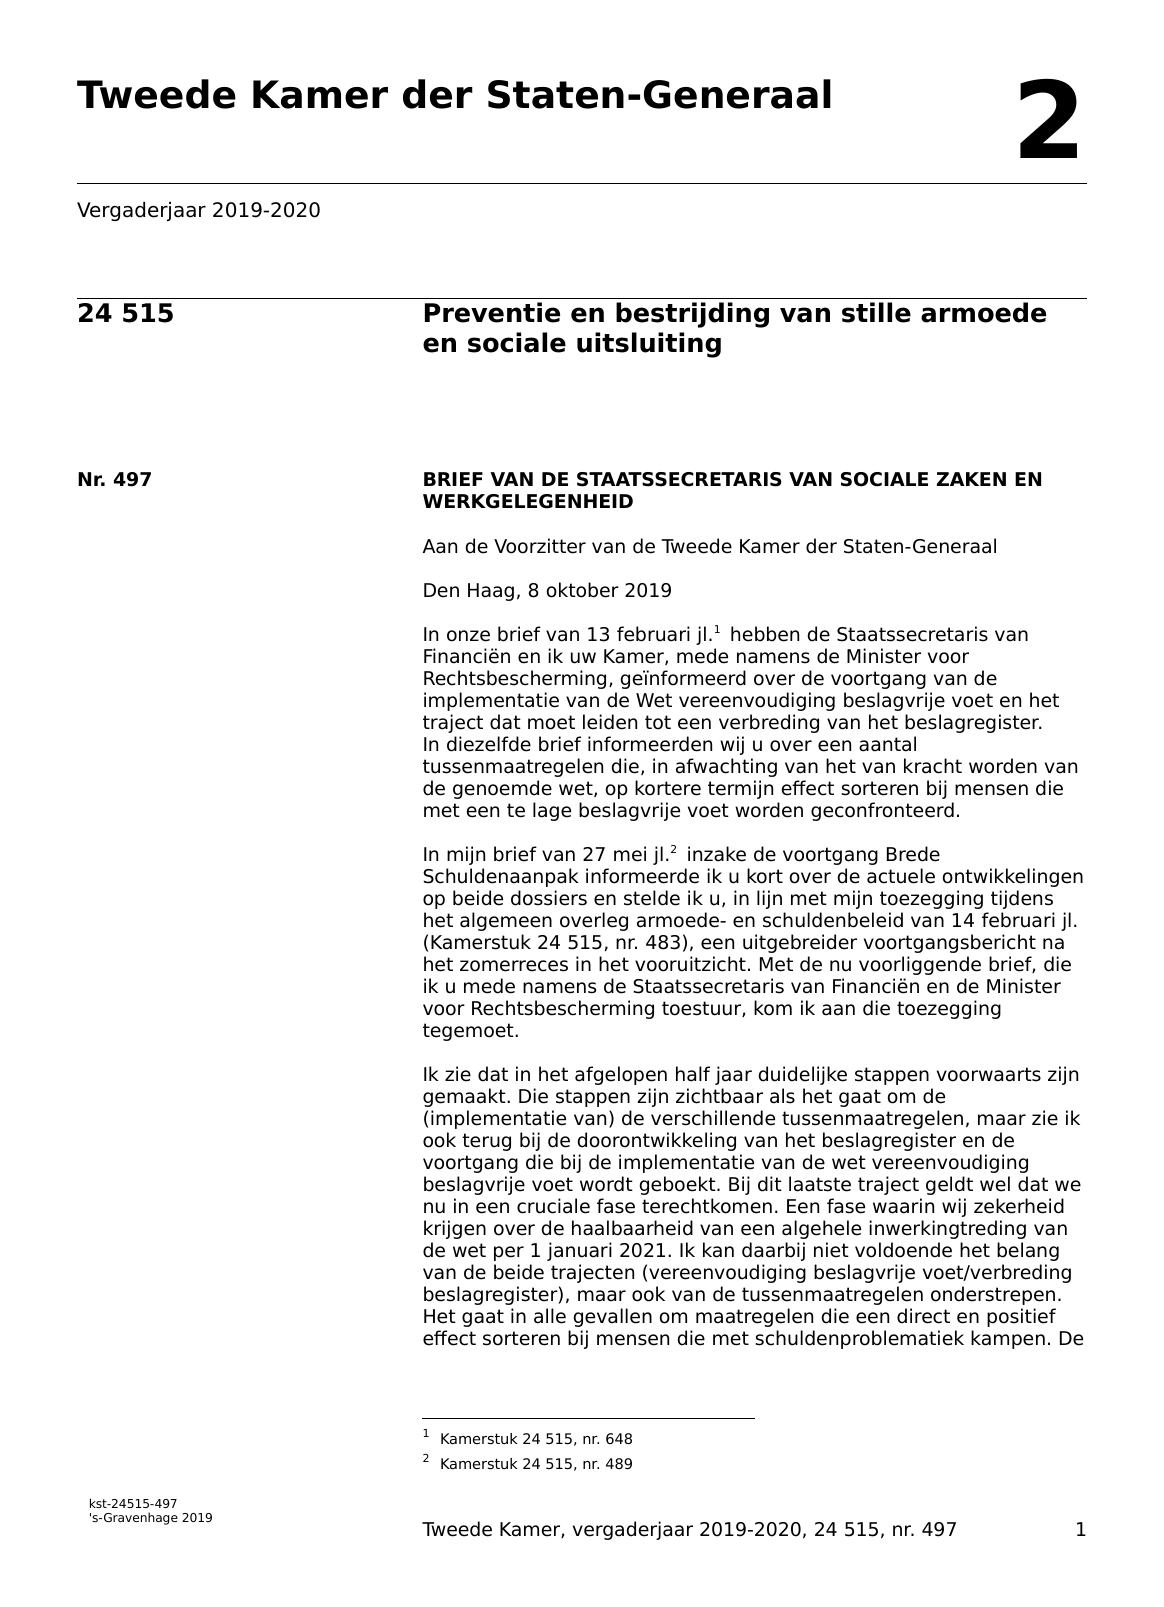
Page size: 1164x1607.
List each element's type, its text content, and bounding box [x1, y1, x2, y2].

text In onze brief van 13 februari jl. hebben de Staatssecretaris van Financiën en ik uw Kamer, mede namens de Minister voor Rechtsbescherming, geïnformeerd over de voortgang van de implementatie van de Wet vereenvoudiging beslagvrije voet en het traject dat moet leiden tot een verbreding van het beslagregister. [422, 624, 1087, 734]
table_header 2 [886, 59, 1087, 183]
table_cell Vergaderjaar 2019-2020 [77, 184, 1087, 298]
text 's-Gravenhage 2019 [88, 1511, 323, 1525]
text In mijn brief van 27 mei jl. inzake de voortgang Brede Schuldenaanpak informeerde ik u kort over de actuele ontwikkelingen op beide dossiers en stelde ik u, in lijn met mijn toezegging tijdens het algemeen overleg armoede- en schuldenbeleid van 14 februari jl. (Kamerstuk 24 515, nr. 483), een uitgebreider voortgangsbericht na het zomerreces in het vooruitzicht. Met de nu voorliggende brief, die ik u mede namens de Staatssecretaris van Financiën en de Minister voor Rechtsbescherming toestuur, kom ik aan die toezegging tegemoet. [422, 844, 1087, 1042]
text In diezelfde brief informeerden wij u over een aantal tussenmaatregelen die, in afwachting van het van kracht worden van de genoemde wet, op kortere termijn effect sorteren bij mensen die met een te lage beslagvrije voet worden geconfronteerd. [422, 734, 1087, 822]
text Aan de Voorzitter van de Tweede Kamer der Staten-Generaal [422, 536, 1087, 557]
subtitle Nr. 497 BRIEF VAN DE STAATSSECRETARIS VAN SOCIALE ZAKEN EN WERKGELEGENHEID [77, 469, 1087, 513]
table_header Tweede Kamer der Staten-Generaal [77, 59, 886, 183]
text Den Haag, 8 oktober 2019 [422, 580, 1087, 602]
text Kamerstuk 24 515, nr. 489 [422, 1452, 1087, 1474]
text Ik zie dat in het afgelopen half jaar duidelijke stappen voorwaarts zijn gemaakt. Die stappen zijn zichtbaar als het gaat om de (implementatie van) de verschillende tussenmaatregelen, maar zie ik ook terug bij de doorontwikkeling van het beslagregister en de voortgang die bij de implementatie van de wet vereenvoudiging beslagvrije voet wordt geboekt. Bij dit laatste traject geldt wel dat we nu in een cruciale fase terechtkomen. Een fase waarin wij zekerheid krijgen over de haalbaarheid van een algehele inwerkingtreding van de wet per 1 januari 2021. Ik kan daarbij niet voldoende het belang van de beide trajecten (vereenvoudiging beslagvrije voet/verbreding beslagregister), maar ook van de tussenmaatregelen onderstrepen. Het gaat in alle gevallen om maatregelen die een direct en positief effect sorteren bij mensen die met schuldenproblematiek kampen. De [422, 1064, 1087, 1349]
subtitle 24 515 Preventie en bestrijding van stille armoede en sociale uitsluiting [77, 299, 1087, 358]
text Kamerstuk 24 515, nr. 648 [422, 1427, 1087, 1449]
text kst-24515-497 [88, 1497, 323, 1511]
